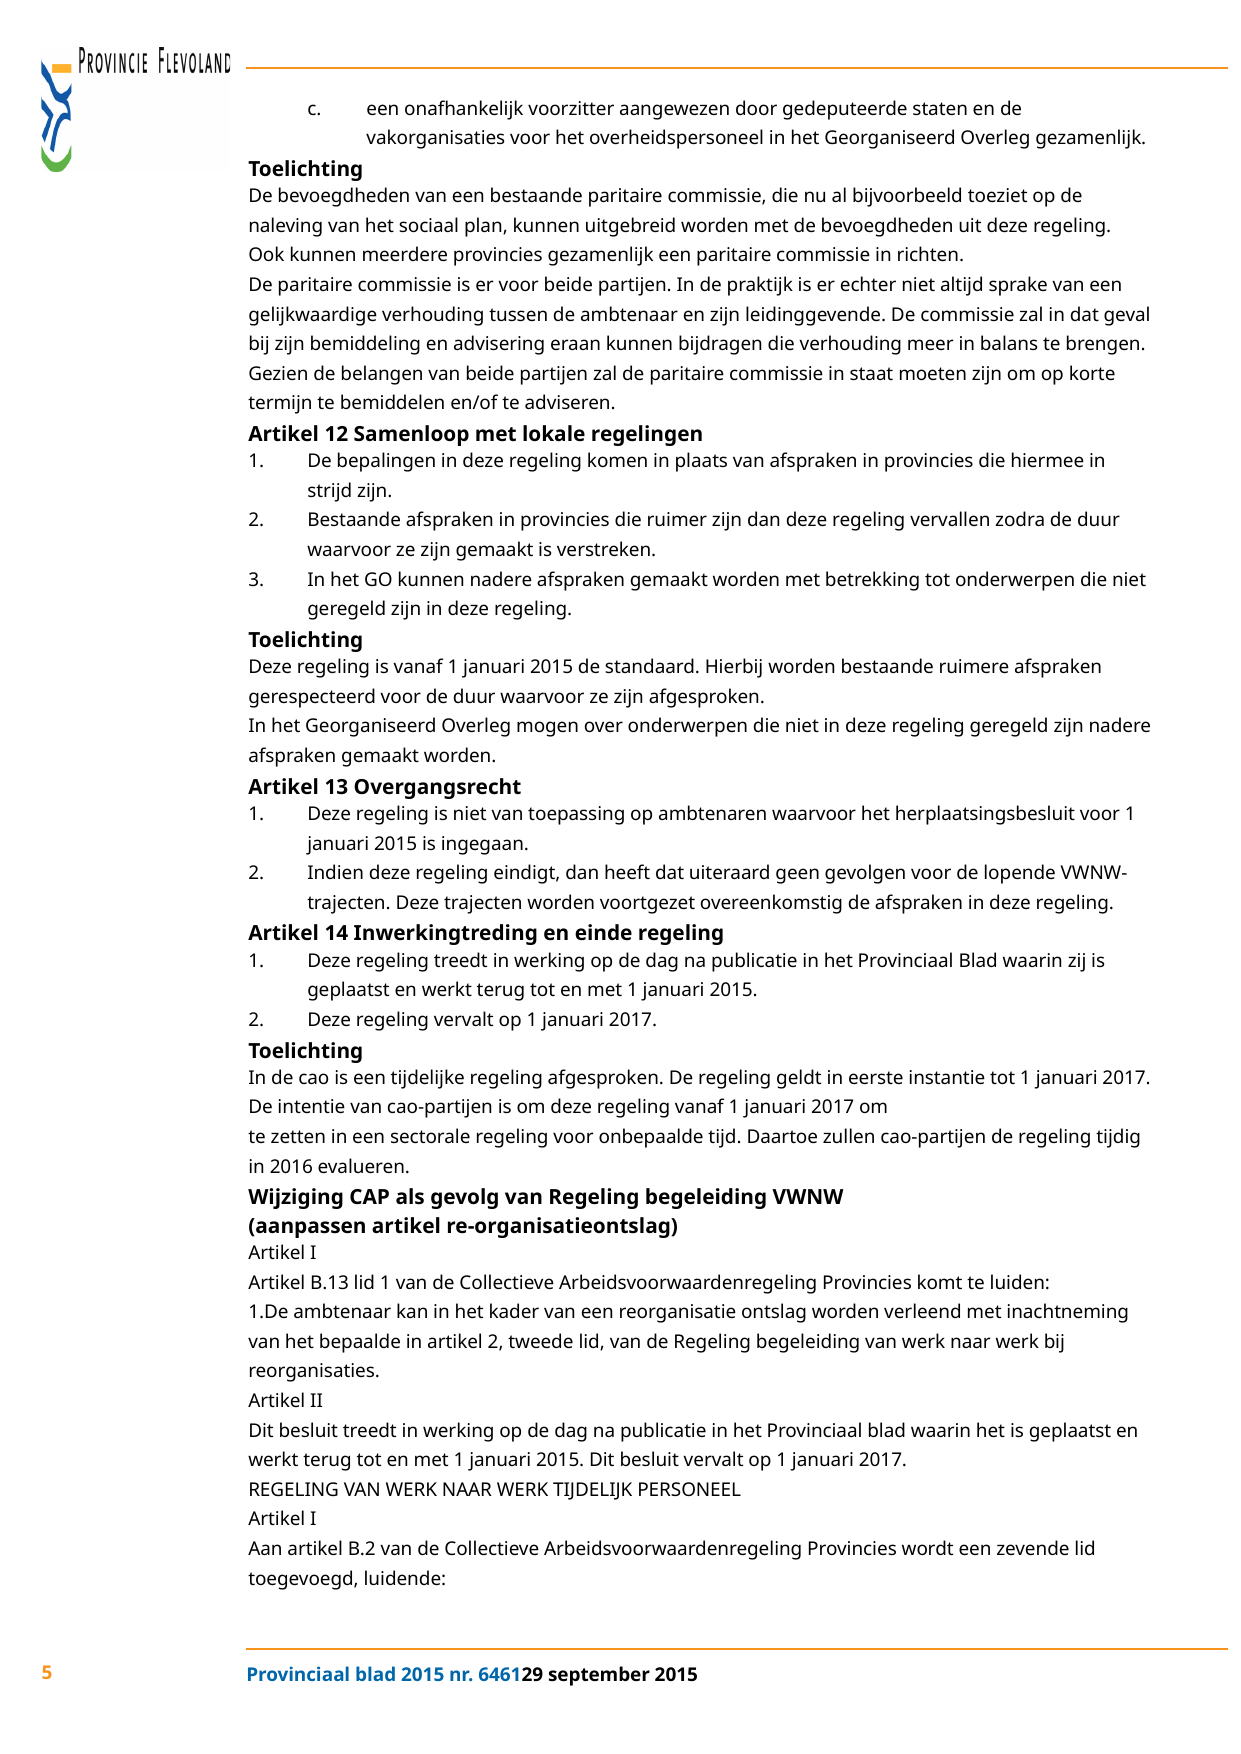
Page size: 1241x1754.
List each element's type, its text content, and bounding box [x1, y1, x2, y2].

text te zetten in een sectorale regeling voor onbepaalde tijd. Daartoe zullen cao-partijen de regeling tijdig in 2016 evalueren. [248, 1123, 1152, 1179]
text Dit besluit treedt in werking op de dag na publicatie in het Provinciaal blad waarin het is geplaatst en werkt terug tot en met 1 januari 2015. Dit besluit vervalt op 1 januari 2017. [248, 1417, 1152, 1472]
list Deze regeling treedt in werking op de dag na publicatie in het Provinciaal Blad waarin zij is geplaatst en werkt terug tot en met 1 januari 2015. [248, 947, 1152, 1002]
text REGELING VAN WERK NAAR WERK TIJDELIJK PERSONEEL [248, 1476, 1152, 1502]
list Deze regeling vervalt op 1 januari 2017. [248, 1006, 1152, 1032]
text Artikel 12 Samenloop met lokale regelingen [248, 419, 1152, 447]
text Toelichting [248, 1036, 1152, 1064]
text (aanpassen artikel re-organisatieontslag) [248, 1211, 1152, 1239]
text Toelichting [248, 154, 1152, 182]
list een onafhankelijk voorzitter aangewezen door gedeputeerde staten en de vakorganisaties voor het overheidspersoneel in het Georganiseerd Overleg gezamenlijk. [307, 95, 1152, 150]
picture [41, 47, 231, 172]
text In het Georganiseerd Overleg mogen over onderwerpen die niet in deze regeling geregeld zijn nadere afspraken gemaakt worden. [248, 713, 1152, 768]
text Artikel B.13 lid 1 van de Collectieve Arbeidsvoorwaardenregeling Provincies komt te luiden: [248, 1269, 1152, 1295]
text Artikel II [248, 1387, 1152, 1413]
text Artikel I [248, 1239, 1152, 1265]
text De bevoegdheden van een bestaande paritaire commissie, die nu al bijvoorbeeld toeziet op de naleving van het sociaal plan, kunnen uitgebreid worden met de bevoegdheden uit deze regeling. Ook kunnen meerdere provincies gezamenlijk een paritaire commissie in richten. [248, 182, 1152, 267]
text De paritaire commissie is er voor beide partijen. In de praktijk is er echter niet altijd sprake van een gelijkwaardige verhouding tussen de ambtenaar en zijn leidinggevende. De commissie zal in dat geval bij zijn bemiddeling en advisering eraan kunnen bijdragen die verhouding meer in balans te brengen. [248, 271, 1152, 356]
text Artikel 14 Inwerkingtreding en einde regeling [248, 918, 1152, 947]
list Deze regeling is niet van toepassing op ambtenaren waarvoor het herplaatsingsbesluit voor 1 januari 2015 is ingegaan. [248, 800, 1152, 856]
text Artikel I [248, 1506, 1152, 1531]
text In de cao is een tijdelijke regeling afgesproken. De regeling geldt in eerste instantie tot 1 januari 2017. De intentie van cao-partijen is om deze regeling vanaf 1 januari 2017 om [248, 1064, 1152, 1119]
text Deze regeling is vanaf 1 januari 2015 de standaard. Hierbij worden bestaande ruimere afspraken gerespecteerd voor de duur waarvoor ze zijn afgesproken. [248, 653, 1152, 709]
list Bestaande afspraken in provincies die ruimer zijn dan deze regeling vervallen zodra de duur waarvoor ze zijn gemaakt is verstreken. [248, 507, 1152, 562]
list Indien deze regeling eindigt, dan heeft dat uiteraard geen gevolgen voor de lopende VWNW-trajecten. Deze trajecten worden voortgezet overeenkomstig de afspraken in deze regeling. [248, 859, 1152, 915]
text 1.De ambtenaar kan in het kader van een reorganisatie ontslag worden verleend met inachtneming van het bepaalde in artikel 2, tweede lid, van de Regeling begeleiding van werk naar werk bij reorganisaties. [248, 1298, 1152, 1383]
list In het GO kunnen nadere afspraken gemaakt worden met betrekking tot onderwerpen die niet geregeld zijn in deze regeling. [248, 566, 1152, 621]
list De bepalingen in deze regeling komen in plaats van afspraken in provincies die hiermee in strijd zijn. [248, 447, 1152, 503]
text Gezien de belangen van beide partijen zal de paritaire commissie in staat moeten zijn om op korte termijn te bemiddelen en/of te adviseren. [248, 360, 1152, 415]
text Artikel 13 Overgangsrecht [248, 772, 1152, 800]
text Wijziging CAP als gevolg van Regeling begeleiding VWNW [248, 1182, 1152, 1211]
text Aan artikel B.2 van de Collectieve Arbeidsvoorwaardenregeling Provincies wordt een zevende lid toegevoegd, luidende: [248, 1535, 1152, 1591]
text Toelichting [248, 625, 1152, 653]
